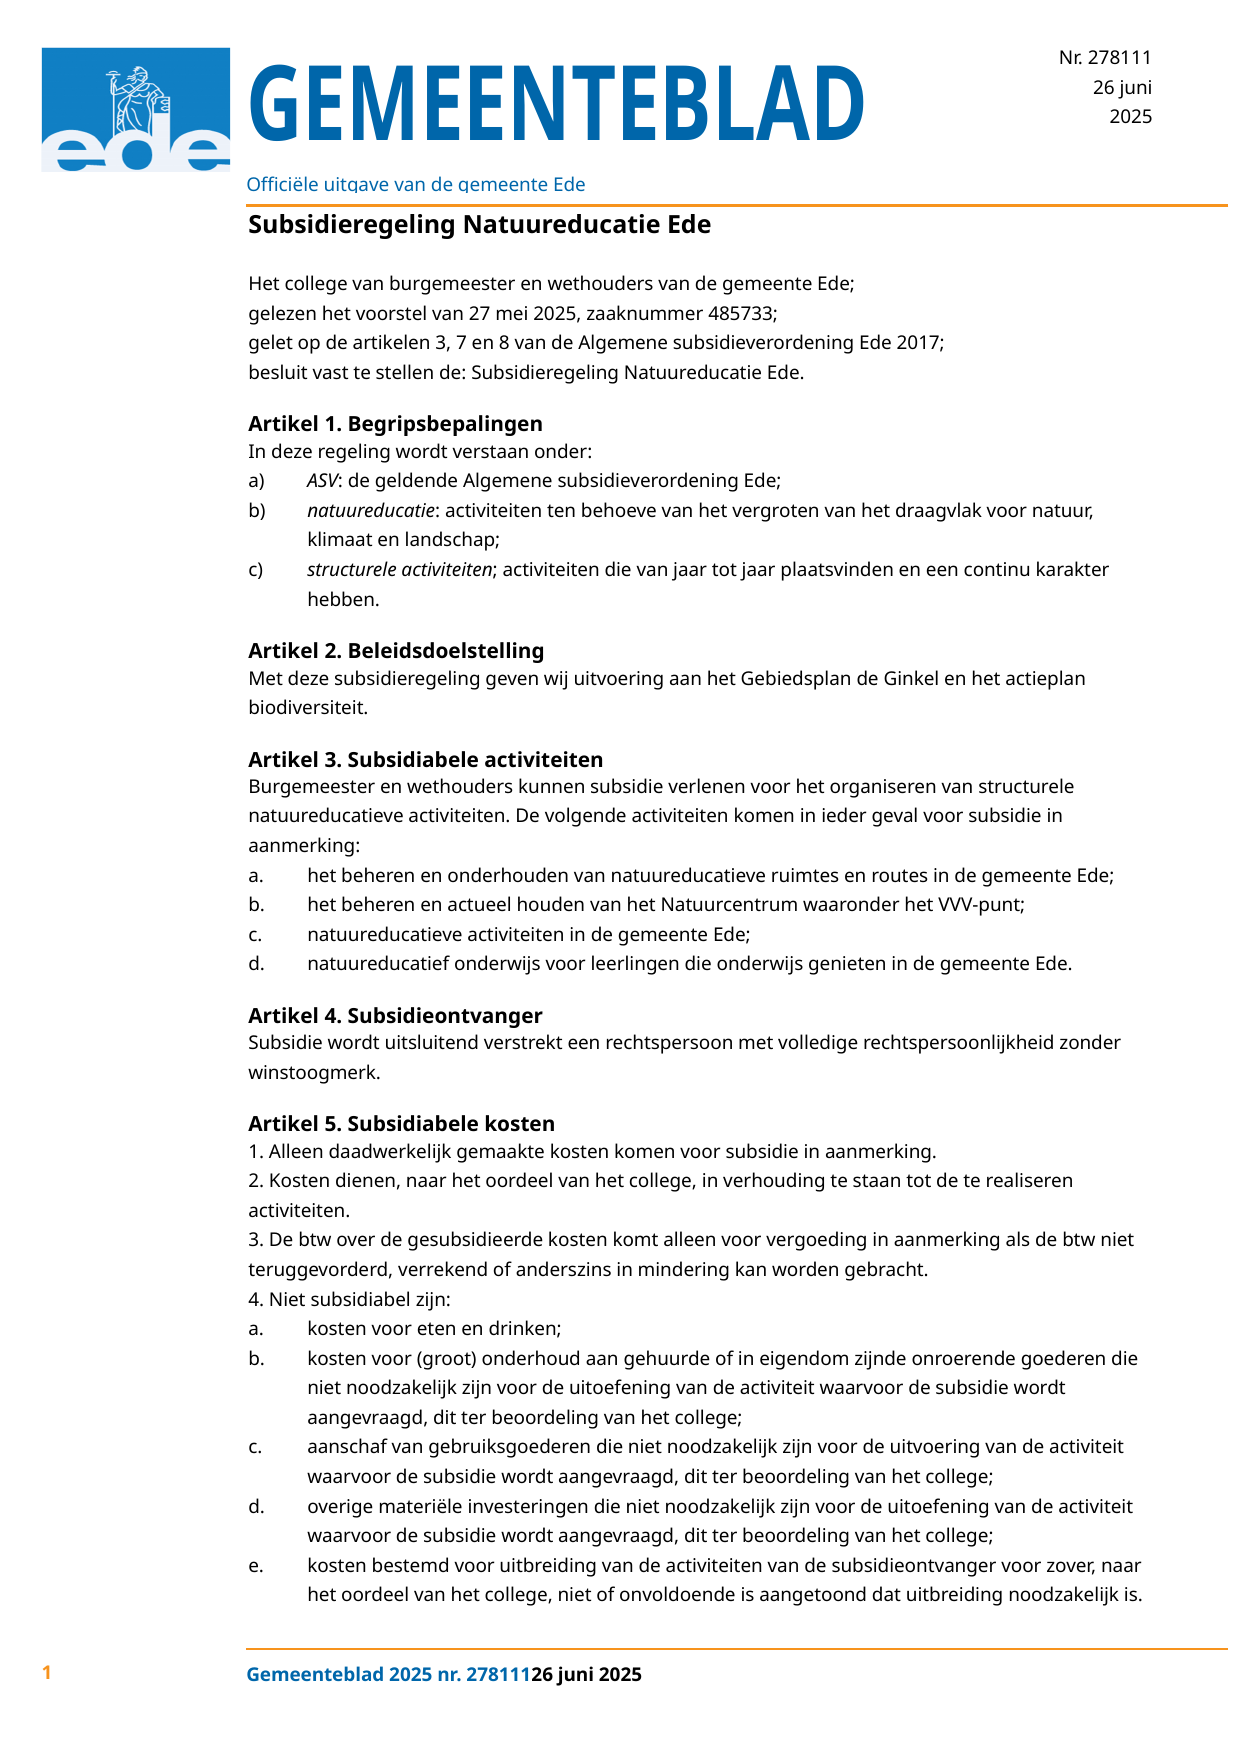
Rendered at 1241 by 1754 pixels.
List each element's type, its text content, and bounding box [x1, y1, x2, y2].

list aanschaf van gebruiksgoederen die niet noodzakelijk zijn voor de uitvoering van de activiteit waarvoor de subsidie wordt aangevraagd, dit ter beoordeling van het college; [248, 1434, 1152, 1489]
text Artikel 5. Subsidiabele kosten [248, 1109, 1152, 1138]
text gelet op de artikelen 3, 7 en 8 van de Algemene subsidieverordening Ede 2017; [248, 329, 1152, 355]
text Artikel 2. Beleidsdoelstelling [248, 636, 1152, 665]
text 4. Niet subsidiabel zijn: [248, 1286, 1152, 1312]
picture [41, 47, 231, 172]
list het beheren en onderhouden van natuureducatieve ruimtes en routes in de gemeente Ede; [248, 862, 1152, 888]
text 1. Alleen daadwerkelijk gemaakte kosten komen voor subsidie in aanmerking. [248, 1138, 1152, 1164]
text Subsidie wordt uitsluitend verstrekt een rechtspersoon met volledige rechtspersoonlijkheid zonder winstoogmerk. [248, 1029, 1152, 1085]
list het beheren en actueel houden van het Natuurcentrum waaronder het VVV-punt; [248, 891, 1152, 917]
text In deze regeling wordt verstaan onder: [248, 438, 1152, 464]
text besluit vast te stellen de: Subsidieregeling Natuureducatie Ede. [248, 359, 1152, 385]
text Artikel 1. Begripsbepalingen [248, 409, 1152, 438]
list natuureducatief onderwijs voor leerlingen die onderwijs genieten in de gemeente Ede. [248, 951, 1152, 976]
list kosten voor eten en drinken; [248, 1315, 1152, 1341]
text gelezen het voorstel van 27 mei 2025, zaaknummer 485733; [248, 300, 1152, 326]
text 2. Kosten dienen, naar het oordeel van het college, in verhouding te staan tot de te realiseren activiteiten. [248, 1167, 1152, 1223]
text Artikel 3. Subsidiabele activiteiten [248, 745, 1152, 773]
text 3. De btw over de gesubsidieerde kosten komt alleen voor vergoeding in aanmerking als de btw niet teruggevorderd, verrekend of anderszins in mindering kan worden gebracht. [248, 1227, 1152, 1282]
list ASV: de geldende Algemene subsidieverordening Ede; [248, 467, 1152, 493]
text Het college van burgemeester en wethouders van de gemeente Ede; [248, 270, 1152, 296]
text Subsidieregeling Natuureducatie Ede [248, 207, 1152, 241]
list kosten voor (groot) onderhoud aan gehuurde of in eigendom zijnde onroerende goederen die niet noodzakelijk zijn voor de uitoefening van de activiteit waarvoor de subsidie wordt aangevraagd, dit ter beoordeling van het college; [248, 1345, 1152, 1430]
list structurele activiteiten; activiteiten die van jaar tot jaar plaatsvinden en een continu karakter hebben. [248, 556, 1152, 612]
list natuureducatie: activiteiten ten behoeve van het vergroten van het draagvlak voor natuur, klimaat en landschap; [248, 497, 1152, 552]
list overige materiële investeringen die niet noodzakelijk zijn voor de uitoefening van de activiteit waarvoor de subsidie wordt aangevraagd, dit ter beoordeling van het college; [248, 1493, 1152, 1548]
text Burgemeester en wethouders kunnen subsidie verlenen voor het organiseren van structurele natuureducatieve activiteiten. De volgende activiteiten komen in ieder geval voor subsidie in aanmerking: [248, 773, 1152, 858]
text Artikel 4. Subsidieontvanger [248, 1001, 1152, 1029]
list natuureducatieve activiteiten in de gemeente Ede; [248, 921, 1152, 947]
text Met deze subsidieregeling geven wij uitvoering aan het Gebiedsplan de Ginkel en het actieplan biodiversiteit. [248, 665, 1152, 720]
list kosten bestemd voor uitbreiding van de activiteiten van de subsidieontvanger voor zover, naar het oordeel van het college, niet of onvoldoende is aangetoond dat uitbreiding noodzakelijk is. [248, 1552, 1152, 1607]
